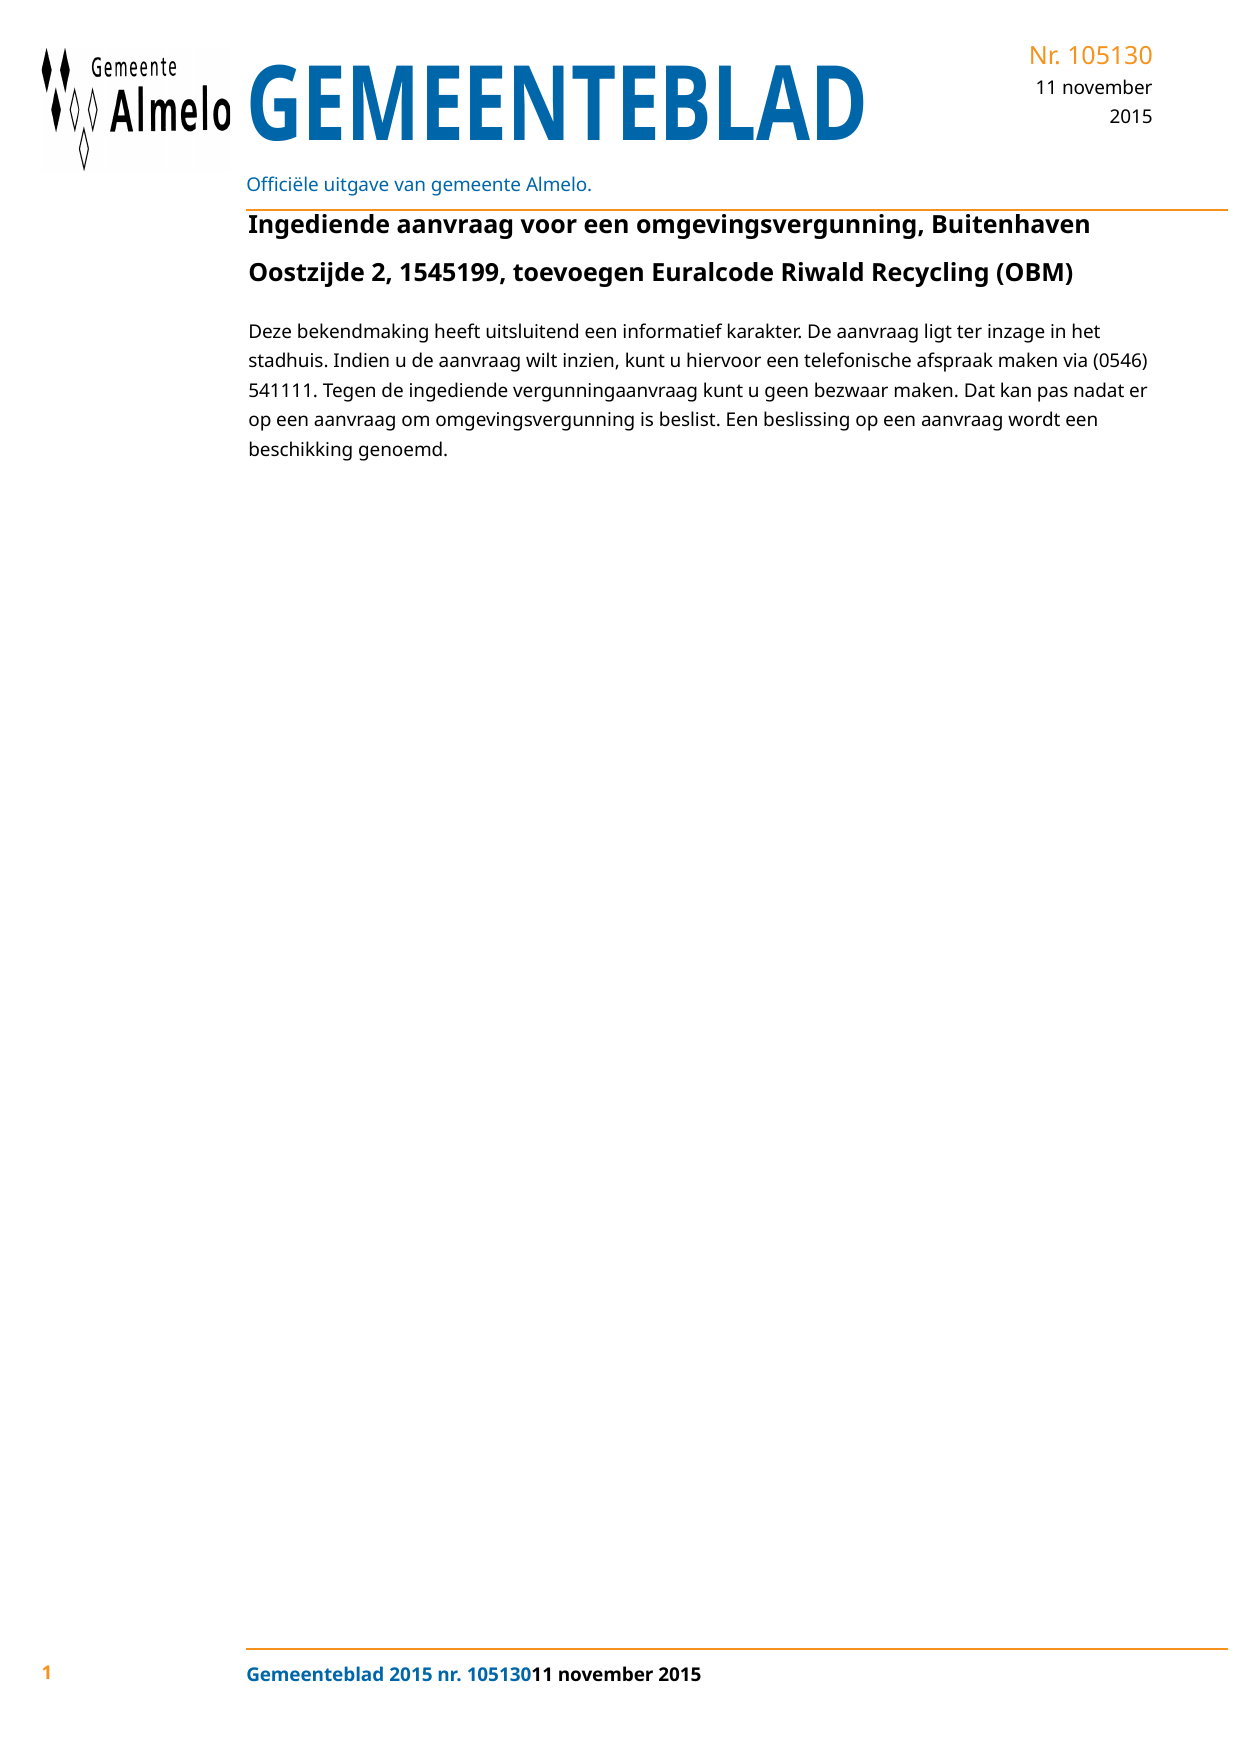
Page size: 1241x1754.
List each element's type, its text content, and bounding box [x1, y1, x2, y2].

text Deze bekendmaking heeft uitsluitend een informatief karakter. De aanvraag ligt ter inzage in het stadhuis. Indien u de aanvraag wilt inzien, kunt u hiervoor een telefonische afspraak maken via (0546) 541111. Tegen de ingediende vergunningaanvraag kunt u geen bezwaar maken. Dat kan pas nadat er op een aanvraag om omgevingsvergunning is beslist. Een beslissing op een aanvraag wordt een beschikking genoemd. [248, 318, 1152, 462]
picture [41, 47, 231, 172]
text Ingediende aanvraag voor een omgevingsvergunning, Buitenhaven Oostzijde 2, 1545199, toevoegen Euralcode Riwald Recycling (OBM) [248, 211, 1152, 288]
